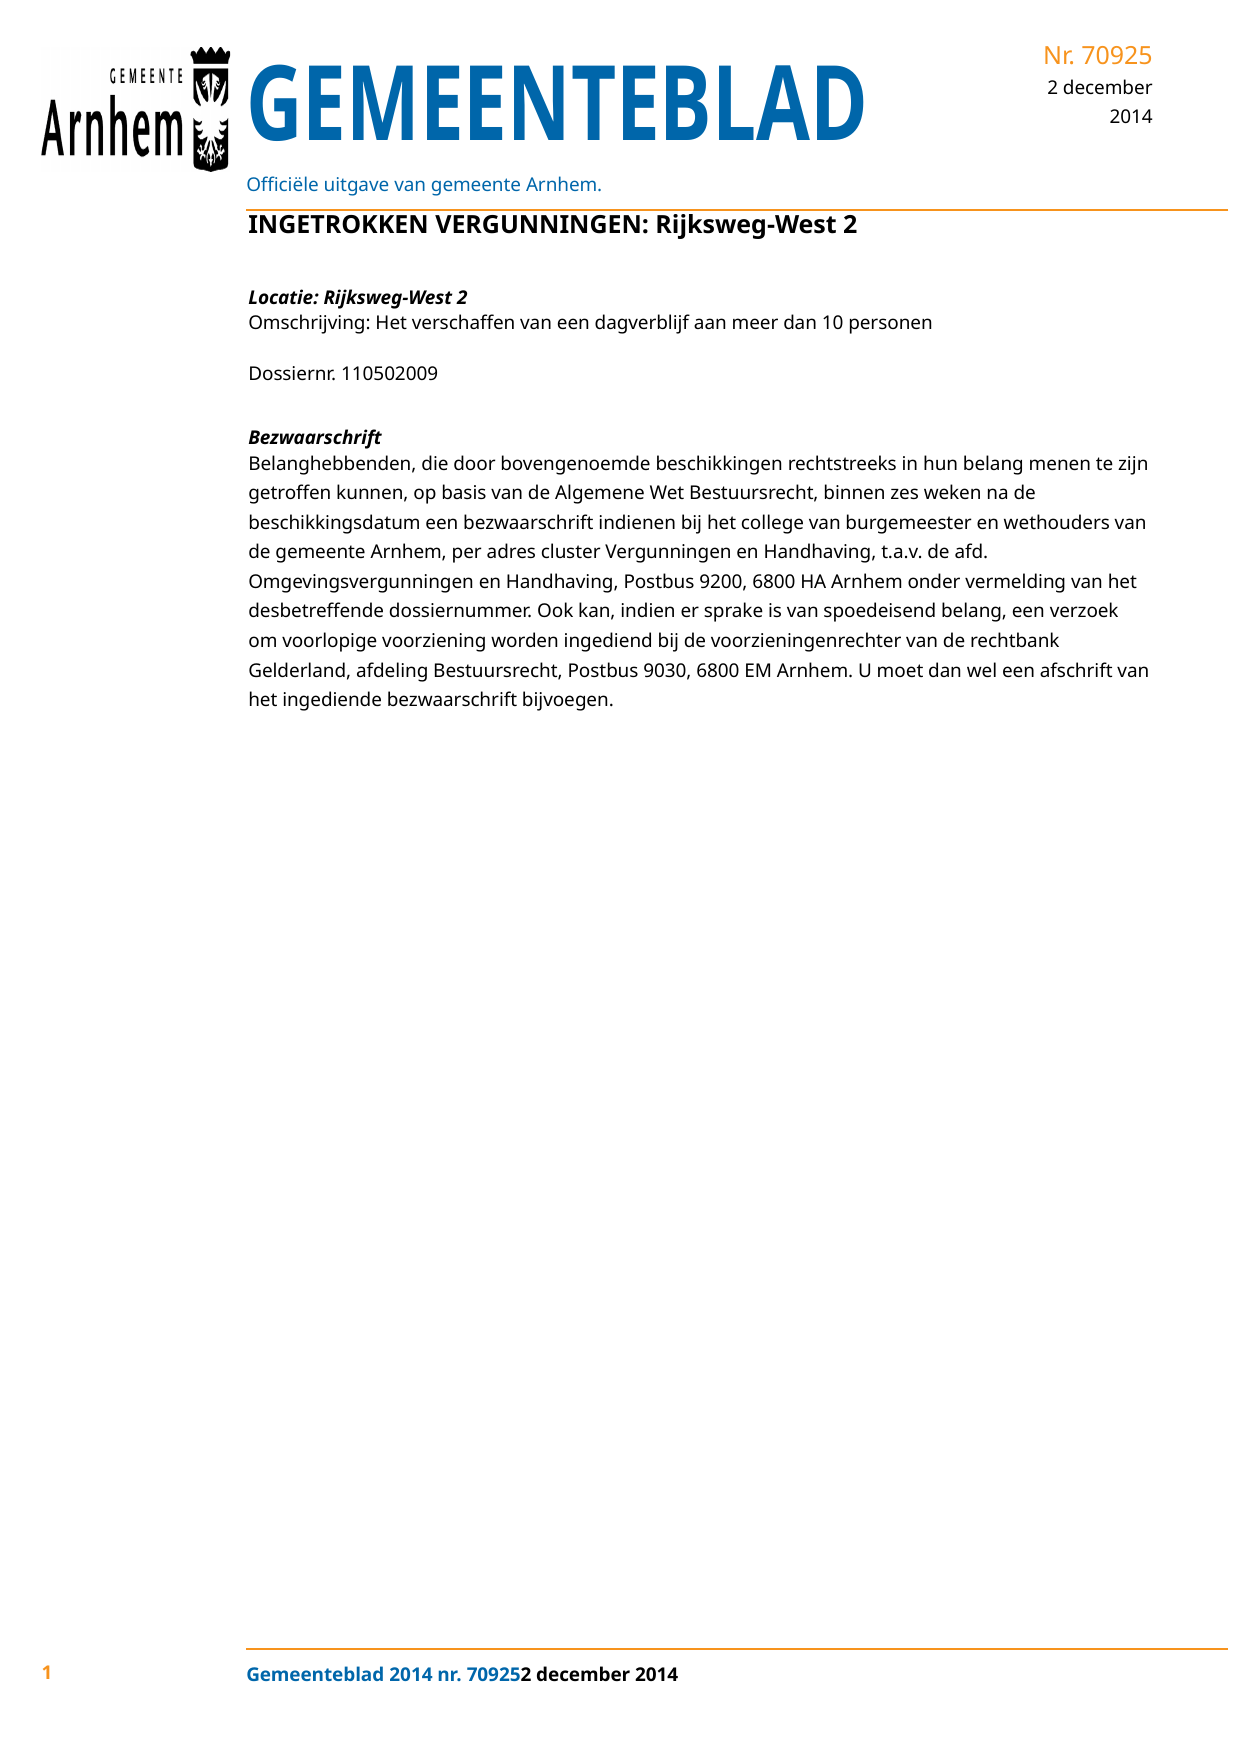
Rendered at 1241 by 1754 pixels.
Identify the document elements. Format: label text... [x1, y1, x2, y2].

text Dossiernr. 110502009 [248, 360, 1152, 386]
text INGETROKKEN VERGUNNINGEN: Rijksweg-West 2 [248, 211, 1152, 241]
picture [41, 47, 231, 172]
text Omschrijving: Het verschaffen van een dagverblijf aan meer dan 10 personen [248, 309, 1152, 335]
text Locatie: Rijksweg-West 2 [248, 284, 1152, 309]
text Bezwaarschrift [248, 424, 1152, 450]
text Belanghebbenden, die door bovengenoemde beschikkingen rechtstreeks in hun belang menen te zijn getroffen kunnen, op basis van de Algemene Wet Bestuursrecht, binnen zes weken na de beschikkingsdatum een bezwaarschrift indienen bij het college van burgemeester en wethouders van de gemeente Arnhem, per adres cluster Vergunningen en Handhaving, t.a.v. de afd. Omgevingsvergunningen en Handhaving, Postbus 9200, 6800 HA Arnhem onder vermelding van het desbetreffende dossiernummer. Ook kan, indien er sprake is van spoedeisend belang, een verzoek om voorlopige voorziening worden ingediend bij de voorzieningenrechter van de rechtbank Gelderland, afdeling Bestuursrecht, Postbus 9030, 6800 EM Arnhem. U moet dan wel een afschrift van het ingediende bezwaarschrift bijvoegen. [248, 450, 1152, 712]
